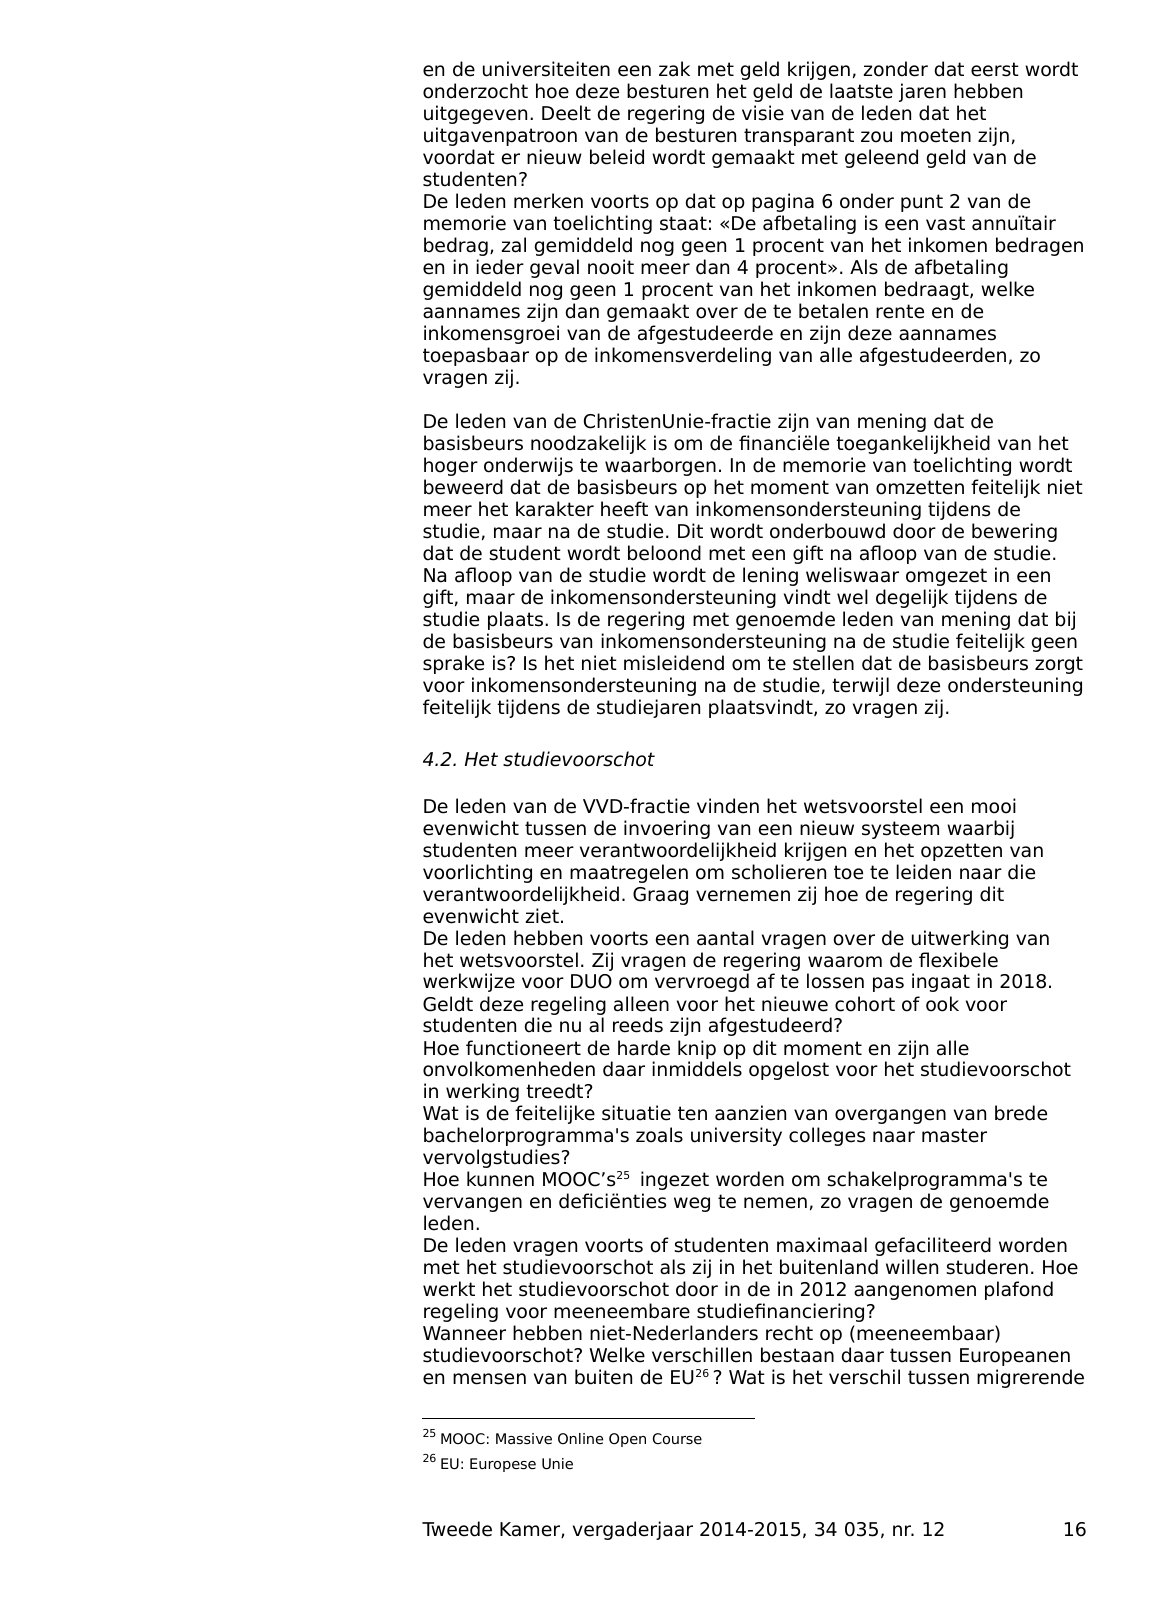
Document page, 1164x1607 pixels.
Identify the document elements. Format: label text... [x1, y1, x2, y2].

text Wanneer hebben niet-Nederlanders recht op (meeneembaar) studievoorschot? Welke verschillen bestaan daar tussen Europeanen en mensen van buiten de EU? Wat is het verschil tussen migrerende [422, 1323, 1087, 1389]
text Hoe functioneert de harde knip op dit moment en zijn alle onvolkomenheden daar inmiddels opgelost voor het studievoorschot in werking treedt? [422, 1037, 1087, 1103]
text Hoe kunnen MOOC’s ingezet worden om schakelprogramma's te vervangen en deficiënties weg te nemen, zo vragen de genoemde leden. [422, 1169, 1087, 1235]
text De leden van de VVD-fractie vinden het wetsvoorstel een mooi evenwicht tussen de invoering van een nieuw systeem waarbij studenten meer verantwoordelijkheid krijgen en het opzetten van voorlichting en maatregelen om scholieren toe te leiden naar die verantwoordelijkheid. Graag vernemen zij hoe de regering dit evenwicht ziet. [422, 796, 1087, 927]
text Wat is de feitelijke situatie ten aanzien van overgangen van brede bachelorprogramma's zoals university colleges naar master vervolgstudies? [422, 1103, 1087, 1169]
text MOOC: Massive Online Open Course [422, 1427, 1087, 1449]
text De leden merken voorts op dat op pagina 6 onder punt 2 van de memorie van toelichting staat: «De afbetaling is een vast annuïtair bedrag, zal gemiddeld nog geen 1 procent van het inkomen bedragen en in ieder geval nooit meer dan 4 procent». Als de afbetaling gemiddeld nog geen 1 procent van het inkomen bedraagt, welke aannames zijn dan gemaakt over de te betalen rente en de inkomensgroei van de afgestudeerde en zijn deze aannames toepasbaar op de inkomensverdeling van alle afgestudeerden, zo vragen zij. [422, 191, 1087, 389]
text De leden vragen voorts of studenten maximaal gefaciliteerd worden met het studievoorschot als zij in het buitenland willen studeren. Hoe werkt het studievoorschot door in de in 2012 aangenomen plafond regeling voor meeneembare studiefinanciering? [422, 1235, 1087, 1323]
subtitle 4.2. Het studievoorschot [422, 749, 1087, 771]
text De leden hebben voorts een aantal vragen over de uitwerking van het wetsvoorstel. Zij vragen de regering waarom de flexibele werkwijze voor DUO om vervroegd af te lossen pas ingaat in 2018. Geldt deze regeling alleen voor het nieuwe cohort of ook voor studenten die nu al reeds zijn afgestudeerd? [422, 927, 1087, 1037]
text en de universiteiten een zak met geld krijgen, zonder dat eerst wordt onderzocht hoe deze besturen het geld de laatste jaren hebben uitgegeven. Deelt de regering de visie van de leden dat het uitgavenpatroon van de besturen transparant zou moeten zijn, voordat er nieuw beleid wordt gemaakt met geleend geld van de studenten? [422, 59, 1087, 191]
text EU: Europese Unie [422, 1452, 1087, 1474]
text De leden van de ChristenUnie-fractie zijn van mening dat de basisbeurs noodzakelijk is om de financiële toegankelijkheid van het hoger onderwijs te waarborgen. In de memorie van toelichting wordt beweerd dat de basisbeurs op het moment van omzetten feitelijk niet meer het karakter heeft van inkomensondersteuning tijdens de studie, maar na de studie. Dit wordt onderbouwd door de bewering dat de student wordt beloond met een gift na afloop van de studie. Na afloop van de studie wordt de lening weliswaar omgezet in een gift, maar de inkomensondersteuning vindt wel degelijk tijdens de studie plaats. Is de regering met genoemde leden van mening dat bij de basisbeurs van inkomensondersteuning na de studie feitelijk geen sprake is? Is het niet misleidend om te stellen dat de basisbeurs zorgt voor inkomensondersteuning na de studie, terwijl deze ondersteuning feitelijk tijdens de studiejaren plaatsvindt, zo vragen zij. [422, 411, 1087, 719]
